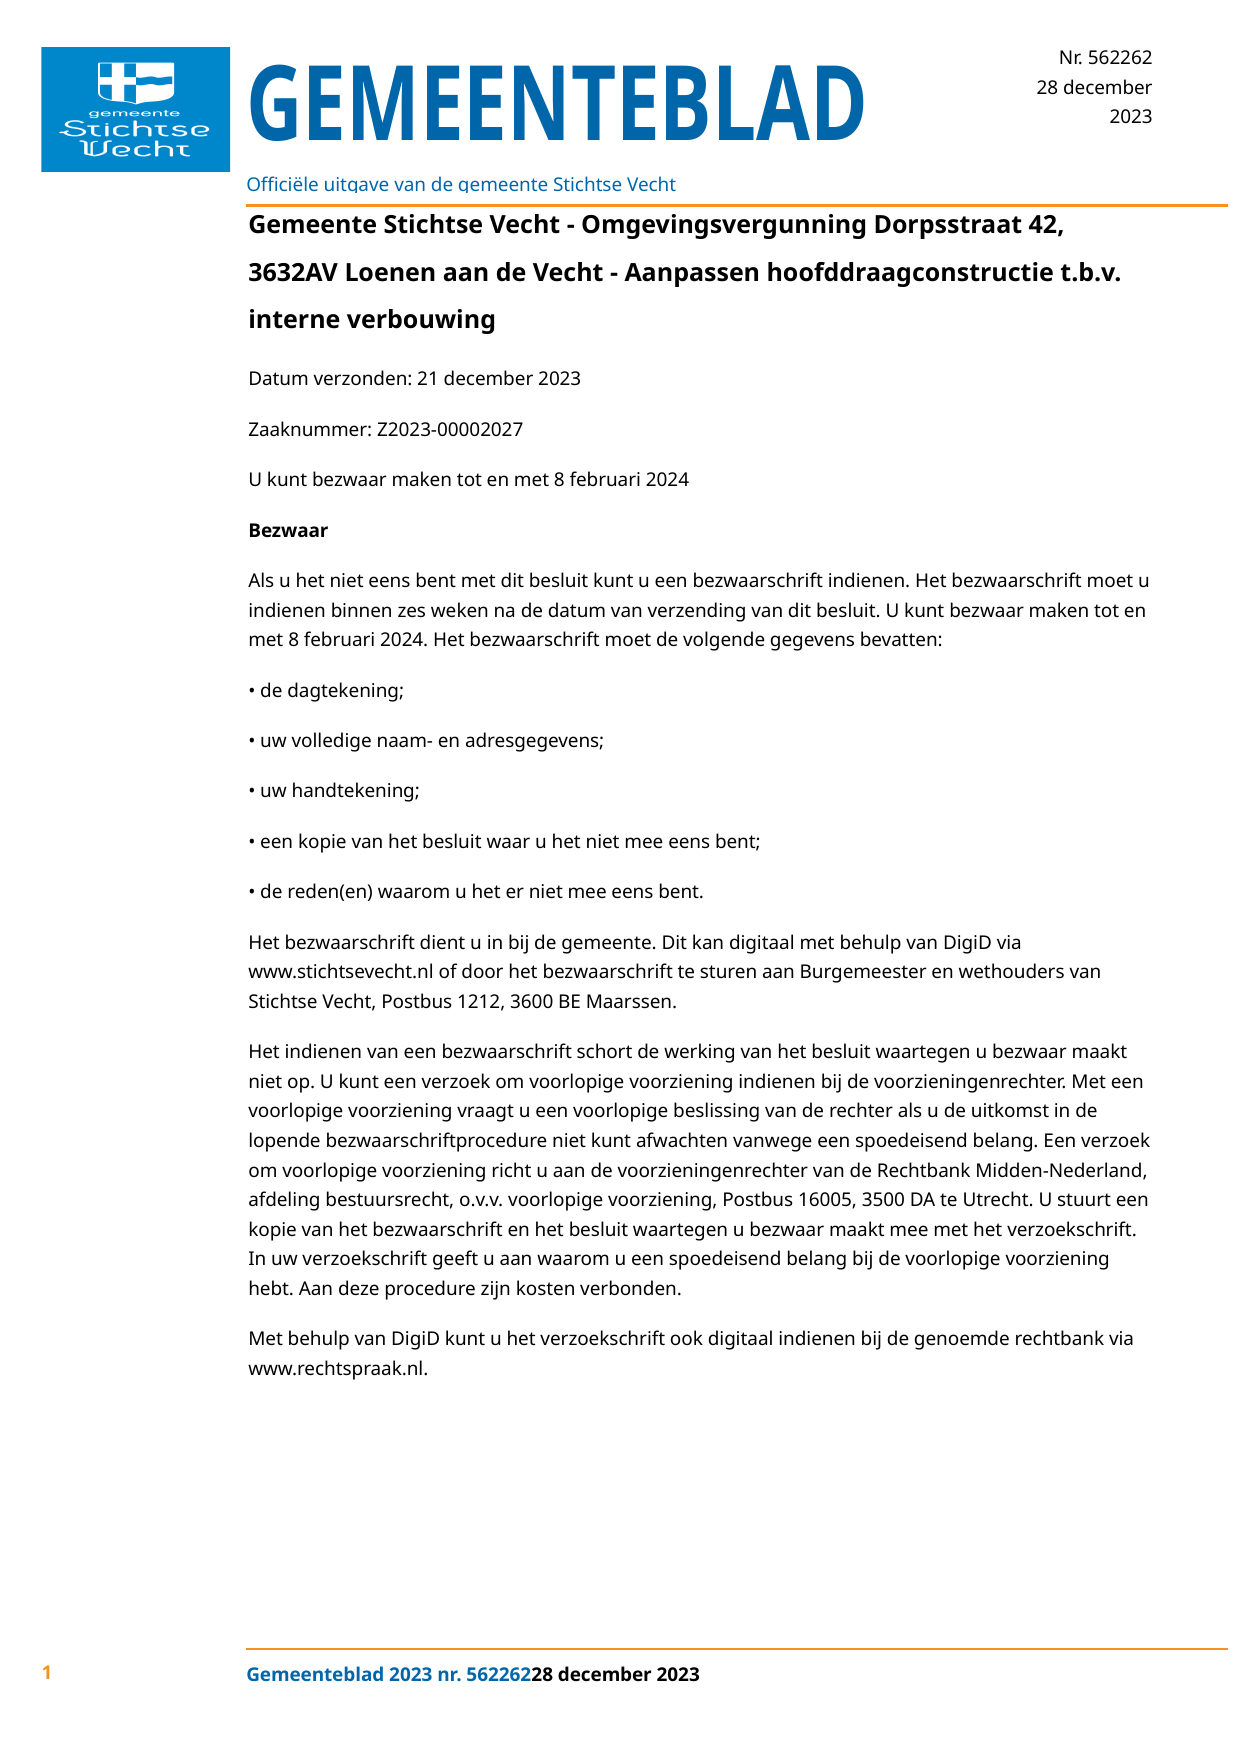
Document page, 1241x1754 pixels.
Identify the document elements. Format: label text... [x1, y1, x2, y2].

text • uw handtekening; [248, 778, 1152, 803]
text Als u het niet eens bent met dit besluit kunt u een bezwaarschrift indienen. Het bezwaarschrift moet u indienen binnen zes weken na de datum van verzending van dit besluit. U kunt bezwaar maken tot en met 8 februari 2024. Het bezwaarschrift moet de volgende gegevens bevatten: [248, 567, 1152, 652]
text • uw volledige naam- en adresgegevens; [248, 727, 1152, 753]
text • een kopie van het besluit waar u het niet mee eens bent; [248, 828, 1152, 854]
text Het indienen van een bezwaarschrift schort de werking van het besluit waartegen u bezwaar maakt niet op. U kunt een verzoek om voorlopige voorziening indienen bij de voorzieningenrechter. Met een voorlopige voorziening vraagt u een voorlopige beslissing van de rechter als u de uitkomst in de lopende bezwaarschriftprocedure niet kunt afwachten vanwege een spoedeisend belang. Een verzoek om voorlopige voorziening richt u aan de voorzieningenrechter van de Rechtbank Midden-Nederland, afdeling bestuursrecht, o.v.v. voorlopige voorziening, Postbus 16005, 3500 DA te Utrecht. U stuurt een kopie van het bezwaarschrift en het besluit waartegen u bezwaar maakt mee met het verzoekschrift. In uw verzoekschrift geeft u aan waarom u een spoedeisend belang bij de voorlopige voorziening hebt. Aan deze procedure zijn kosten verbonden. [248, 1038, 1152, 1301]
text • de reden(en) waarom u het er niet mee eens bent. [248, 878, 1152, 904]
text Gemeente Stichtse Vecht - Omgevingsvergunning Dorpsstraat 42, 3632AV Loenen aan de Vecht - Aanpassen hoofddraagconstructie t.b.v. interne verbouwing [248, 207, 1152, 336]
text Het bezwaarschrift dient u in bij de gemeente. Dit kan digitaal met behulp van DigiD via www.stichtsevecht.nl of door het bezwaarschrift te sturen aan Burgemeester en wethouders van Stichtse Vecht, Postbus 1212, 3600 BE Maarssen. [248, 929, 1152, 1014]
text • de dagtekening; [248, 677, 1152, 702]
text Zaaknummer: Z2023-00002027 [248, 416, 1152, 442]
text Met behulp van DigiD kunt u het verzoekschrift ook digitaal indienen bij de genoemde rechtbank via www.rechtspraak.nl. [248, 1326, 1152, 1381]
text U kunt bezwaar maken tot en met 8 februari 2024 [248, 466, 1152, 492]
picture [137, 63, 174, 103]
text Datum verzonden: 21 december 2023 [248, 366, 1152, 391]
text Bezwaar [248, 517, 1152, 542]
picture [99, 63, 135, 101]
